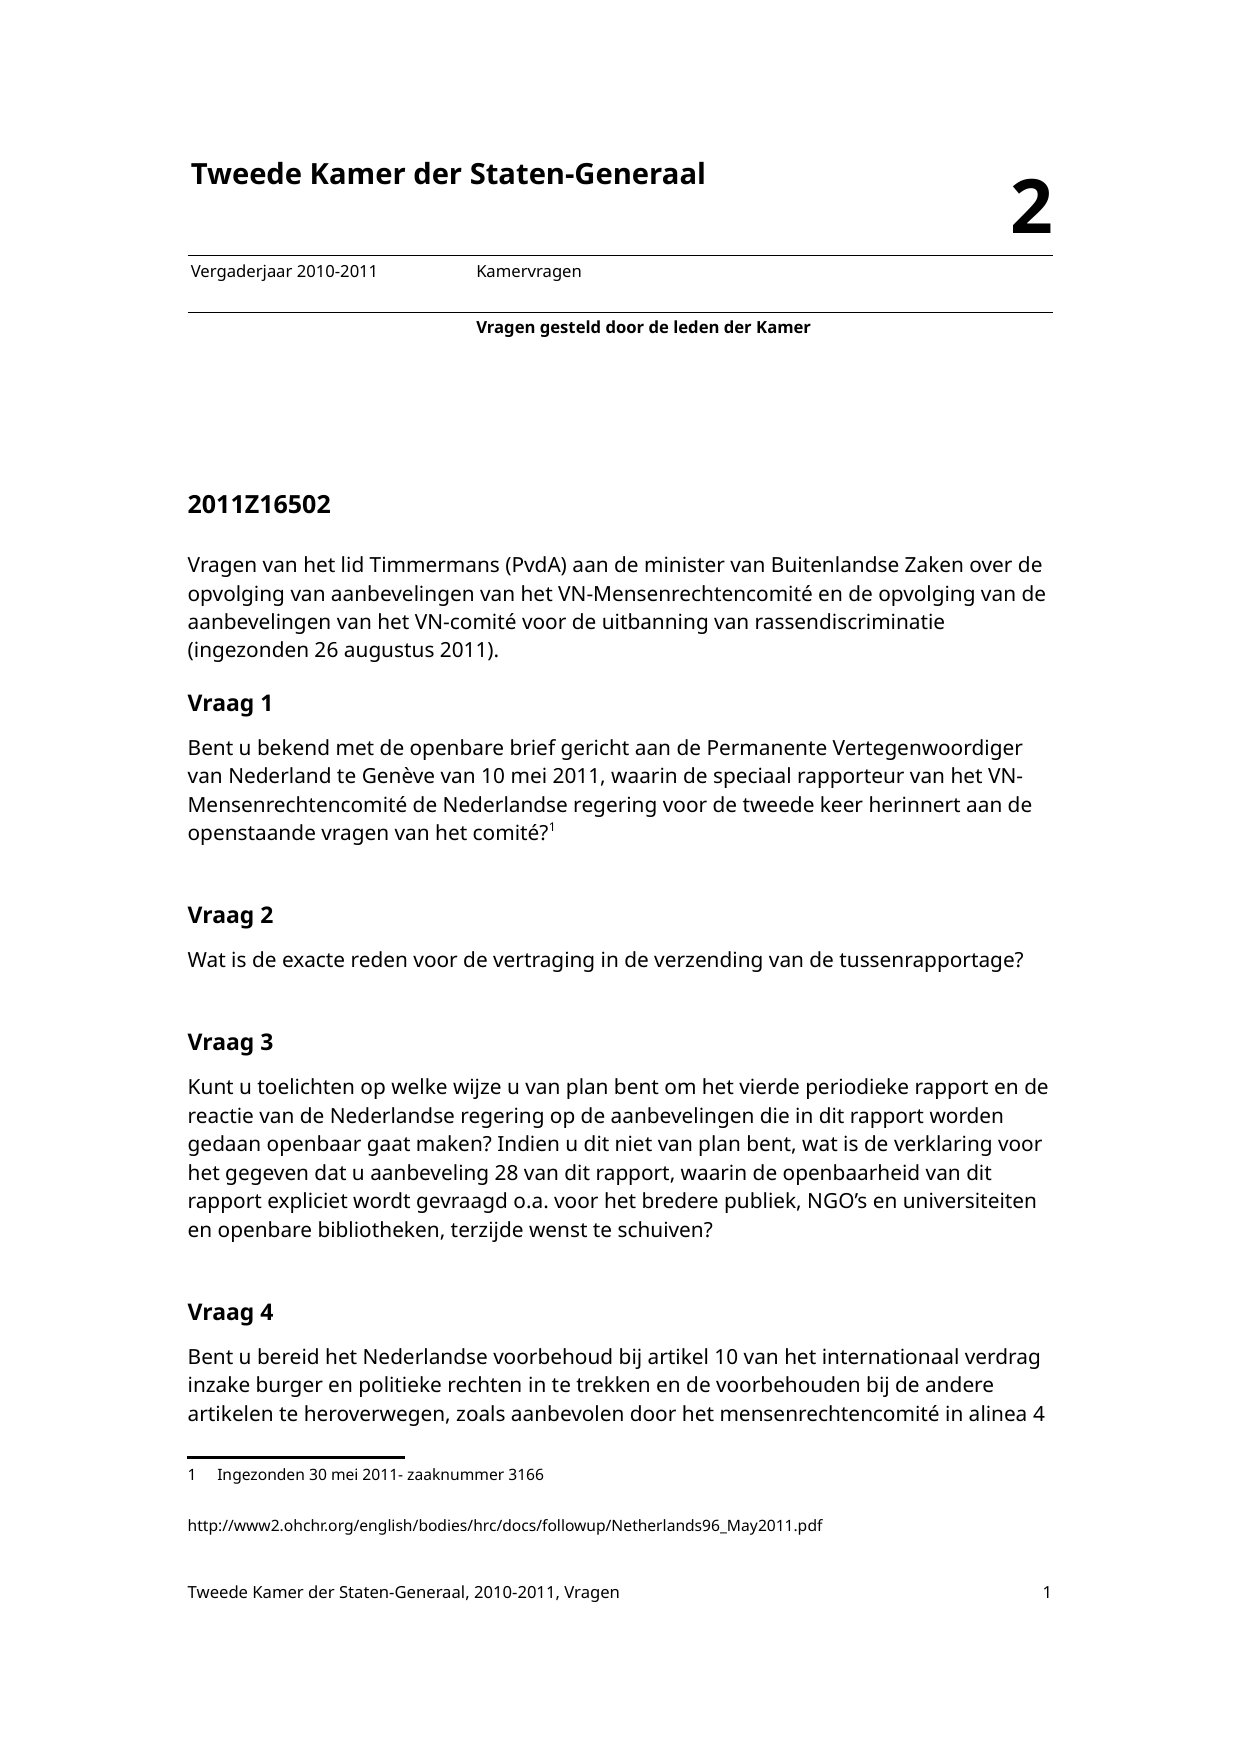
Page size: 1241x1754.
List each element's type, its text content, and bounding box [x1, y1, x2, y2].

table_header Tweede Kamer der Staten-Generaal [188, 150, 879, 255]
text Ingezonden 30 mei 2011- zaaknummer 3166 [187, 1449, 1053, 1478]
table_cell Kamervragen [473, 256, 1053, 312]
text 2011Z16502 [187, 487, 1053, 521]
subtitle Vraag 4 [187, 1296, 1053, 1327]
subtitle Vraag 2 [187, 899, 1053, 930]
table_cell Vragen gesteld door de leden der Kamer [473, 313, 1053, 339]
text Wat is de exacte reden voor de vertraging in de verzending van de tussenrapportage? [187, 945, 1053, 974]
text Kunt u toelichten op welke wijze u van plan bent om het vierde periodieke rapport en de reactie van de Nederlandse regering op de aanbevelingen die in dit rapport worden gedaan openbaar gaat maken? Indien u dit niet van plan bent, wat is de verklaring voor het gegeven dat u aanbeveling 28 van dit rapport, waarin de openbaarheid van dit rapport expliciet wordt gevraagd o.a. voor het bredere publiek, NGO’s en universiteiten en openbare bibliotheken, terzijde wenst te schuiven? [187, 1072, 1053, 1243]
text Vragen van het lid Timmermans (PvdA) aan de minister van Buitenlandse Zaken over de opvolging van aanbevelingen van het VN-Mensenrechtencomité en de opvolging van de aanbevelingen van het VN-comité voor de uitbanning van rassendiscriminatie (ingezonden 26 augustus 2011). [187, 550, 1053, 664]
table_cell Vergaderjaar 2010-2011 [188, 256, 473, 312]
table_header 2 [880, 150, 1053, 255]
table_cell [188, 313, 473, 339]
text Bent u bereid het Nederlandse voorbehoud bij artikel 10 van het internationaal verdrag inzake burger en politieke rechten in te trekken en de voorbehouden bij de andere artikelen te heroverwegen, zoals aanbevolen door het mensenrechtencomité in alinea 4 [187, 1342, 1053, 1427]
text Bent u bekend met de openbare brief gericht aan de Permanente Vertegenwoordiger van Nederland te Genève van 10 mei 2011, waarin de speciaal rapporteur van het VN-Mensenrechtencomité de Nederlandse regering voor de tweede keer herinnert aan de openstaande vragen van het comité? [187, 733, 1053, 847]
subtitle Vraag 1 [187, 687, 1053, 718]
text http://www2.ohchr.org/english/bodies/hrc/docs/followup/Netherlands96_May2011.pdf [187, 1508, 1053, 1536]
subtitle Vraag 3 [187, 1026, 1053, 1057]
